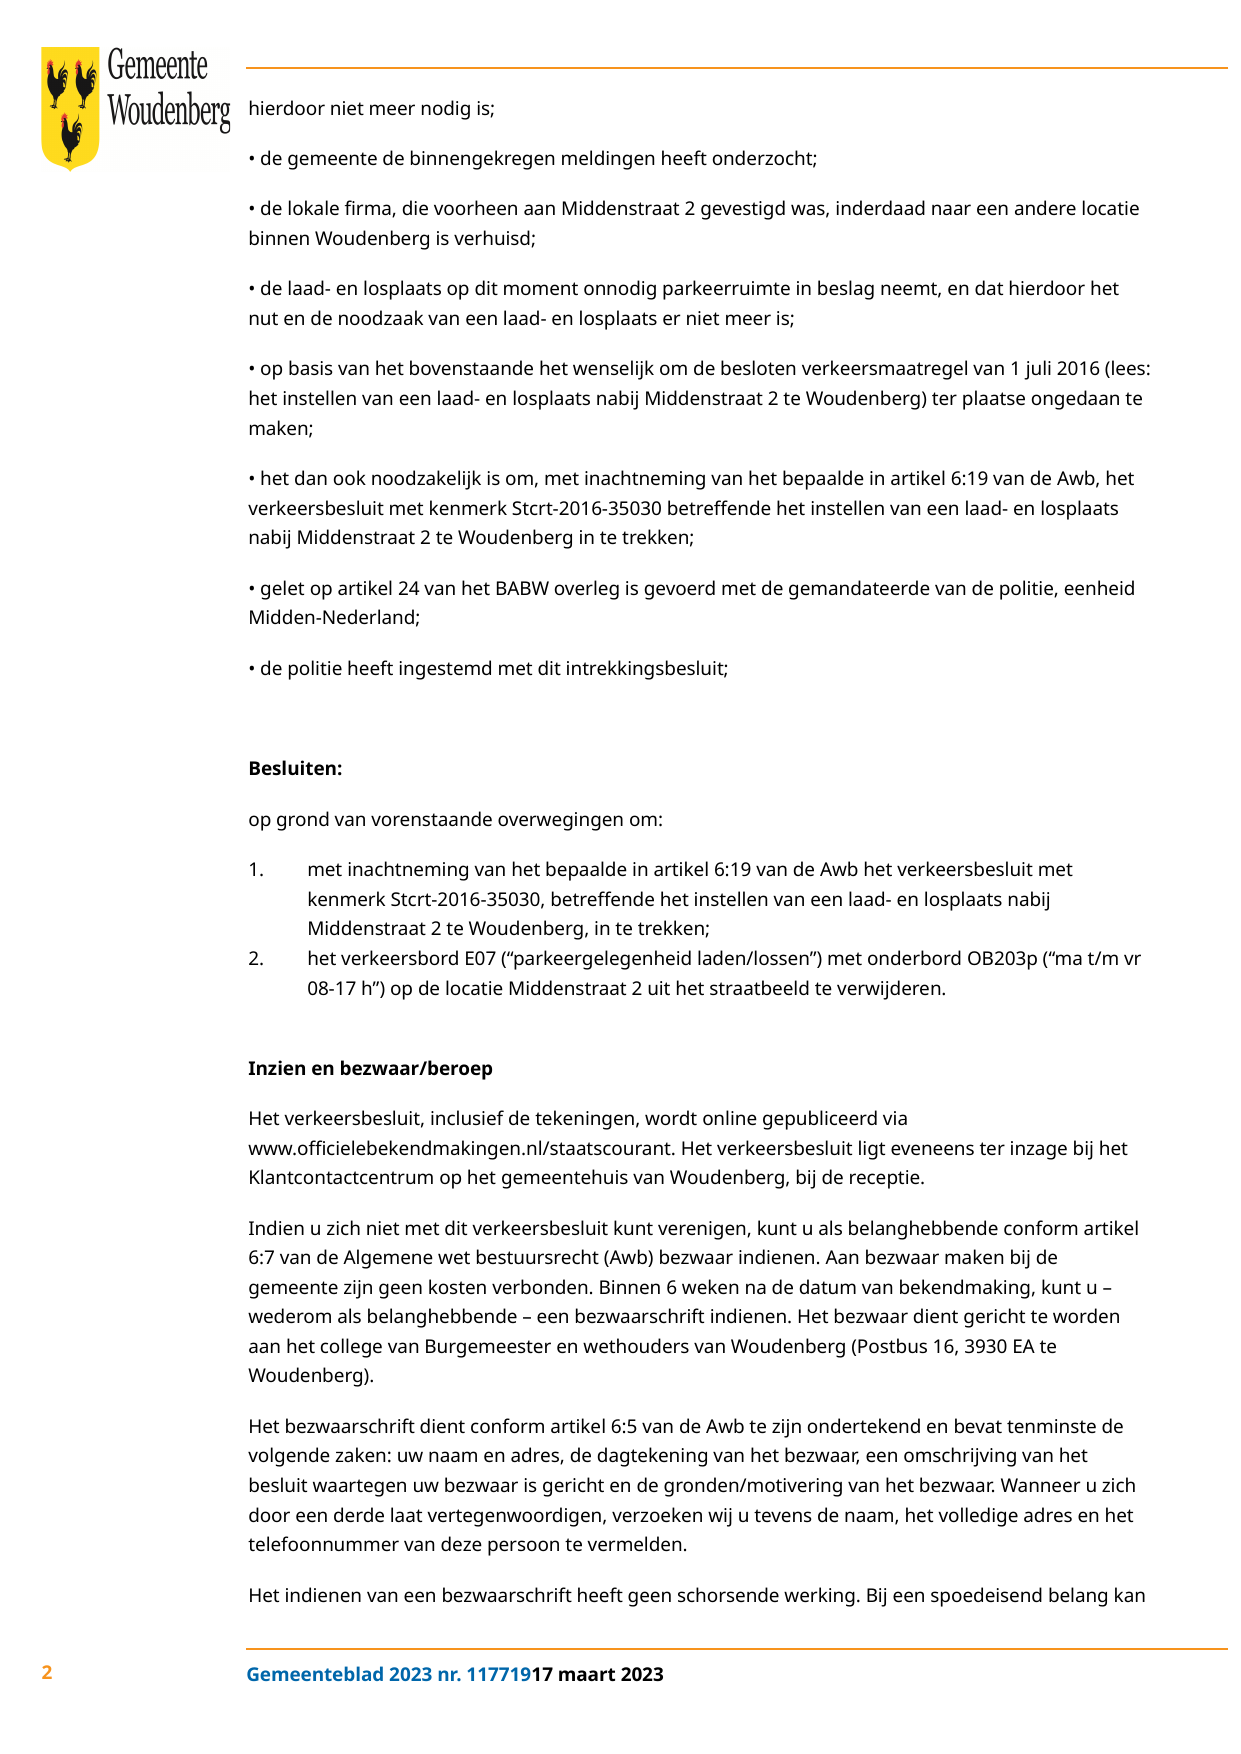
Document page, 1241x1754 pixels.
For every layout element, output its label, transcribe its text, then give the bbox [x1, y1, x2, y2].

text Het bezwaarschrift dient conform artikel 6:5 van de Awb te zijn ondertekend en bevat tenminste de volgende zaken: uw naam en adres, de dagtekening van het bezwaar, een omschrijving van het besluit waartegen uw bezwaar is gericht en de gronden/motivering van het bezwaar. Wanneer u zich door een derde laat vertegenwoordigen, verzoeken wij u tevens de naam, het volledige adres en het telefoonnummer van deze persoon te vermelden. [248, 1413, 1152, 1557]
list het verkeersbord E07 (“parkeergelegenheid laden/lossen”) met onderbord OB203p (“ma t/m vr 08-17 h”) op de locatie Middenstraat 2 uit het straatbeeld te verwijderen. [248, 945, 1152, 1001]
text Inzien en bezwaar/beroep [248, 1055, 1152, 1081]
text • gelet op artikel 24 van het BABW overleg is gevoerd met de gemandateerde van de politie, eenheid Midden-Nederland; [248, 575, 1152, 630]
text Het indienen van een bezwaarschrift heeft geen schorsende werking. Bij een spoedeisend belang kan [248, 1582, 1152, 1608]
text • het dan ook noodzakelijk is om, met inachtneming van het bepaalde in artikel 6:19 van de Awb, het verkeersbesluit met kenmerk Stcrt-2016-35030 betreffende het instellen van een laad- en losplaats nabij Middenstraat 2 te Woudenberg in te trekken; [248, 465, 1152, 550]
text • op basis van het bovenstaande het wenselijk om de besloten verkeersmaatregel van 1 juli 2016 (lees: het instellen van een laad- en losplaats nabij Middenstraat 2 te Woudenberg) ter plaatse ongedaan te maken; [248, 356, 1152, 441]
text • de gemeente de binnengekregen meldingen heeft onderzocht; [248, 145, 1152, 171]
text Besluiten: [248, 756, 1152, 781]
text • de lokale firma, die voorheen aan Middenstraat 2 gevestigd was, inderdaad naar een andere locatie binnen Woudenberg is verhuisd; [248, 196, 1152, 251]
text Het verkeersbesluit, inclusief de tekeningen, wordt online gepubliceerd via www.officielebekendmakingen.nl/staatscourant. Het verkeersbesluit ligt eveneens ter inzage bij het Klantcontactcentrum op het gemeentehuis van Woudenberg, bij de receptie. [248, 1105, 1152, 1190]
list met inachtneming van het bepaalde in artikel 6:19 van de Awb het verkeersbesluit met kenmerk Stcrt-2016-35030, betreffende het instellen van een laad- en losplaats nabij Middenstraat 2 te Woudenberg, in te trekken; [248, 856, 1152, 941]
text • de politie heeft ingestemd met dit intrekkingsbesluit; [248, 655, 1152, 681]
text op grond van vorenstaande overwegingen om: [248, 806, 1152, 832]
text Indien u zich niet met dit verkeersbesluit kunt verenigen, kunt u als belanghebbende conform artikel 6:7 van de Algemene wet bestuursrecht (Awb) bezwaar indienen. Aan bezwaar maken bij de gemeente zijn geen kosten verbonden. Binnen 6 weken na de datum van bekendmaking, kunt u – wederom als belanghebbende – een bezwaarschrift indienen. Het bezwaar dient gericht te worden aan het college van Burgemeester en wethouders van Woudenberg (Postbus 16, 3930 EA te Woudenberg). [248, 1215, 1152, 1388]
text hierdoor niet meer nodig is; [248, 95, 1152, 121]
text • de laad- en losplaats op dit moment onnodig parkeerruimte in beslag neemt, en dat hierdoor het nut en de noodzaak van een laad- en losplaats er niet meer is; [248, 276, 1152, 331]
picture [41, 47, 231, 172]
